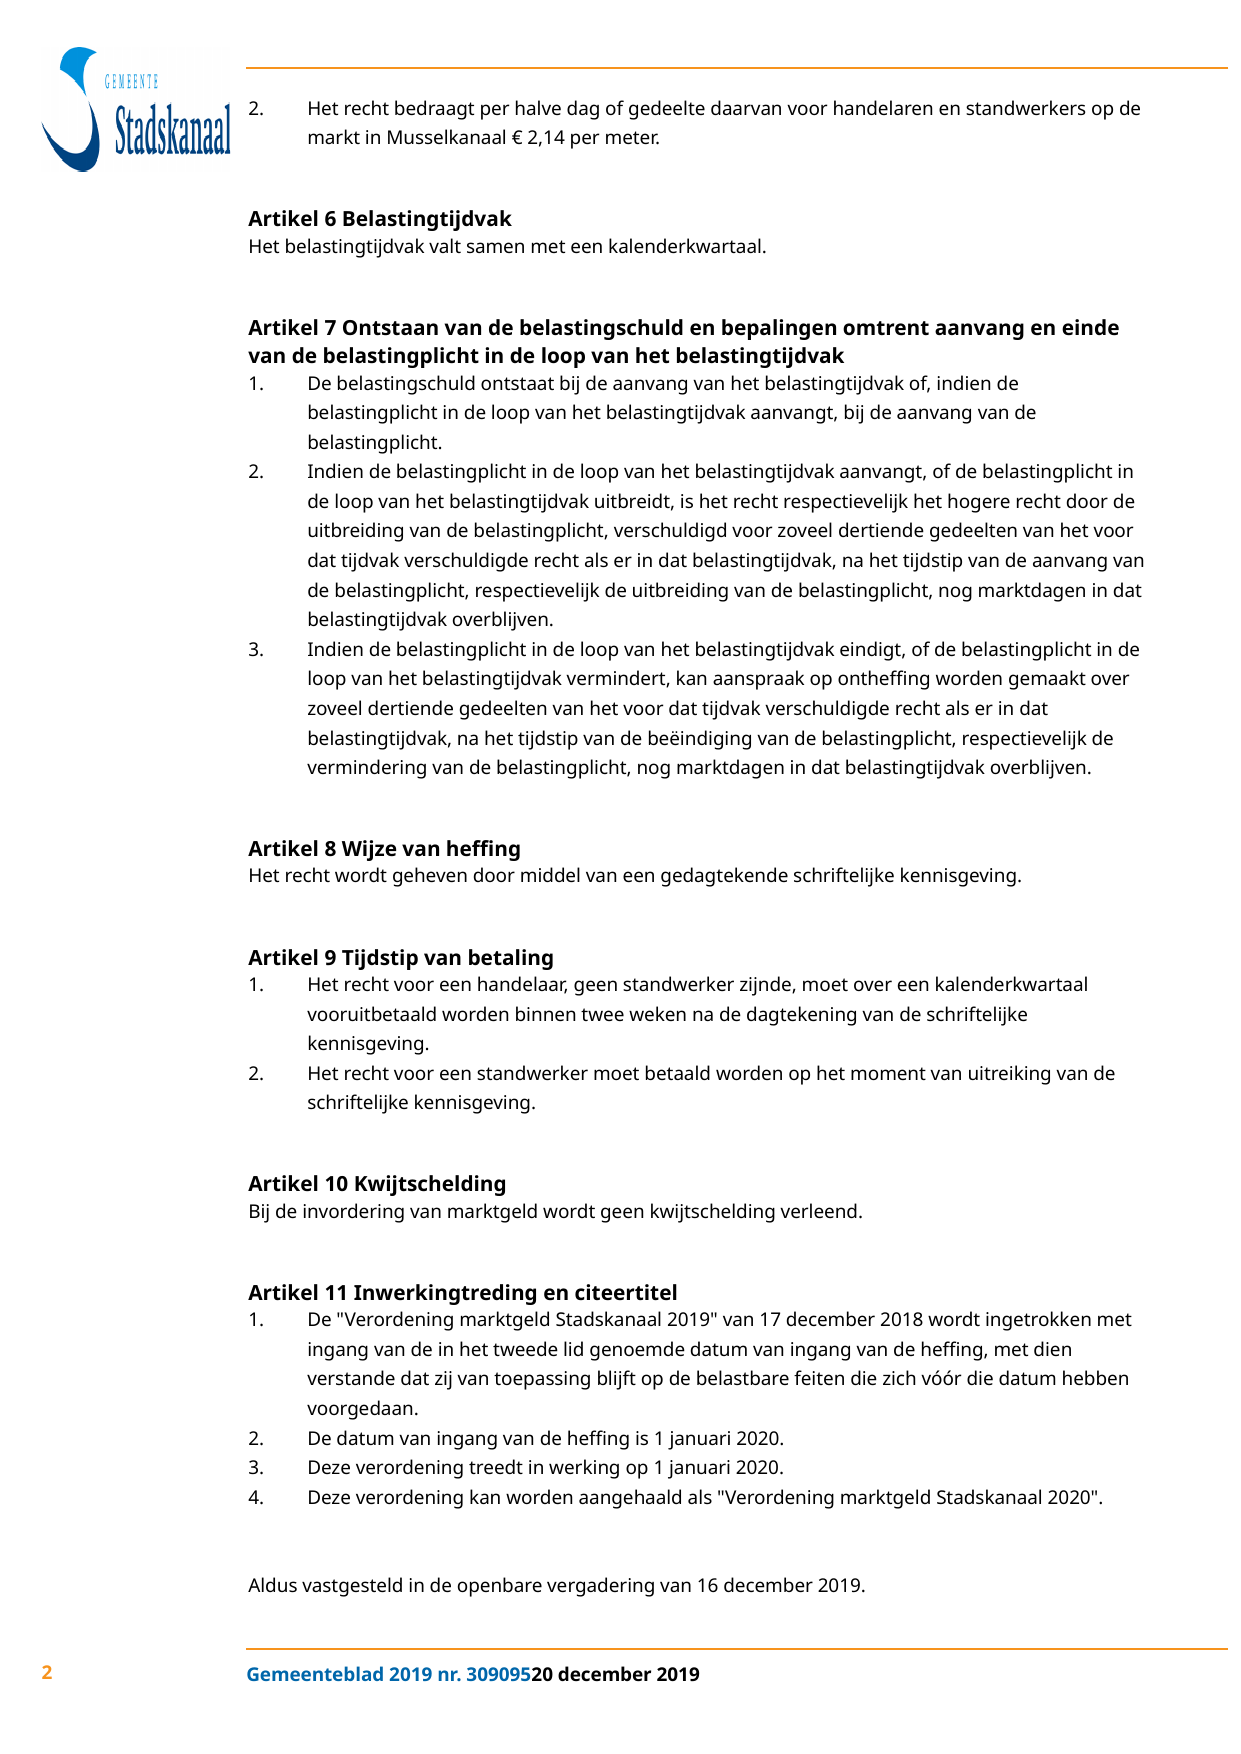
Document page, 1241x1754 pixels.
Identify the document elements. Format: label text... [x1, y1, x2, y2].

list Het recht voor een standwerker moet betaald worden op het moment van uitreiking van de schriftelijke kennisgeving. [248, 1060, 1152, 1115]
list Indien de belastingplicht in de loop van het belastingtijdvak aanvangt, of de belastingplicht in de loop van het belastingtijdvak uitbreidt, is het recht respectievelijk het hogere recht door de uitbreiding van de belastingplicht, verschuldigd voor zoveel dertiende gedeelten van het voor dat tijdvak verschuldigde recht als er in dat belastingtijdvak, na het tijdstip van de aanvang van de belastingplicht, respectievelijk de uitbreiding van de belastingplicht, nog marktdagen in dat belastingtijdvak overblijven. [248, 458, 1152, 632]
text Artikel 9 Tijdstip van betaling [248, 943, 1152, 971]
list De datum van ingang van de heffing is 1 januari 2020. [248, 1425, 1152, 1450]
list Het recht voor een handelaar, geen standwerker zijnde, moet over een kalenderkwartaal vooruitbetaald worden binnen twee weken na de dagtekening van de schriftelijke kennisgeving. [248, 971, 1152, 1056]
picture [41, 47, 231, 172]
list Indien de belastingplicht in de loop van het belastingtijdvak eindigt, of de belastingplicht in de loop van het belastingtijdvak vermindert, kan aanspraak op ontheffing worden gemaakt over zoveel dertiende gedeelten van het voor dat tijdvak verschuldigde recht als er in dat belastingtijdvak, na het tijdstip van de beëindiging van de belastingplicht, respectievelijk de vermindering van de belastingplicht, nog marktdagen in dat belastingtijdvak overblijven. [248, 636, 1152, 780]
text Artikel 6 Belastingtijdvak [248, 204, 1152, 233]
text Het belastingtijdvak valt samen met een kalenderkwartaal. [248, 233, 1152, 258]
text Artikel 11 Inwerkingtreding en citeertitel [248, 1278, 1152, 1306]
text Bij de invordering van marktgeld wordt geen kwijtschelding verleend. [248, 1198, 1152, 1224]
text Artikel 7 Ontstaan van de belastingschuld en bepalingen omtrent aanvang en einde van de belastingplicht in de loop van het belastingtijdvak [248, 313, 1152, 370]
list Deze verordening treedt in werking op 1 januari 2020. [248, 1454, 1152, 1480]
list De "Verordening marktgeld Stadskanaal 2019" van 17 december 2018 wordt ingetrokken met ingang van de in het tweede lid genoemde datum van ingang van de heffing, met dien verstande dat zij van toepassing blijft op de belastbare feiten die zich vóór die datum hebben voorgedaan. [248, 1306, 1152, 1421]
text Artikel 10 Kwijtschelding [248, 1169, 1152, 1198]
text Aldus vastgesteld in de openbare vergadering van 16 december 2019. [248, 1573, 1152, 1598]
text Het recht wordt geheven door middel van een gedagtekende schriftelijke kennisgeving. [248, 863, 1152, 888]
text Artikel 8 Wijze van heffing [248, 834, 1152, 863]
list Deze verordening kan worden aangehaald als "Verordening marktgeld Stadskanaal 2020". [248, 1484, 1152, 1509]
list De belastingschuld ontstaat bij de aanvang van het belastingtijdvak of, indien de belastingplicht in de loop van het belastingtijdvak aanvangt, bij de aanvang van de belastingplicht. [248, 370, 1152, 454]
list Het recht bedraagt per halve dag of gedeelte daarvan voor handelaren en standwerkers op de markt in Musselkanaal € 2,14 per meter. [248, 95, 1152, 150]
